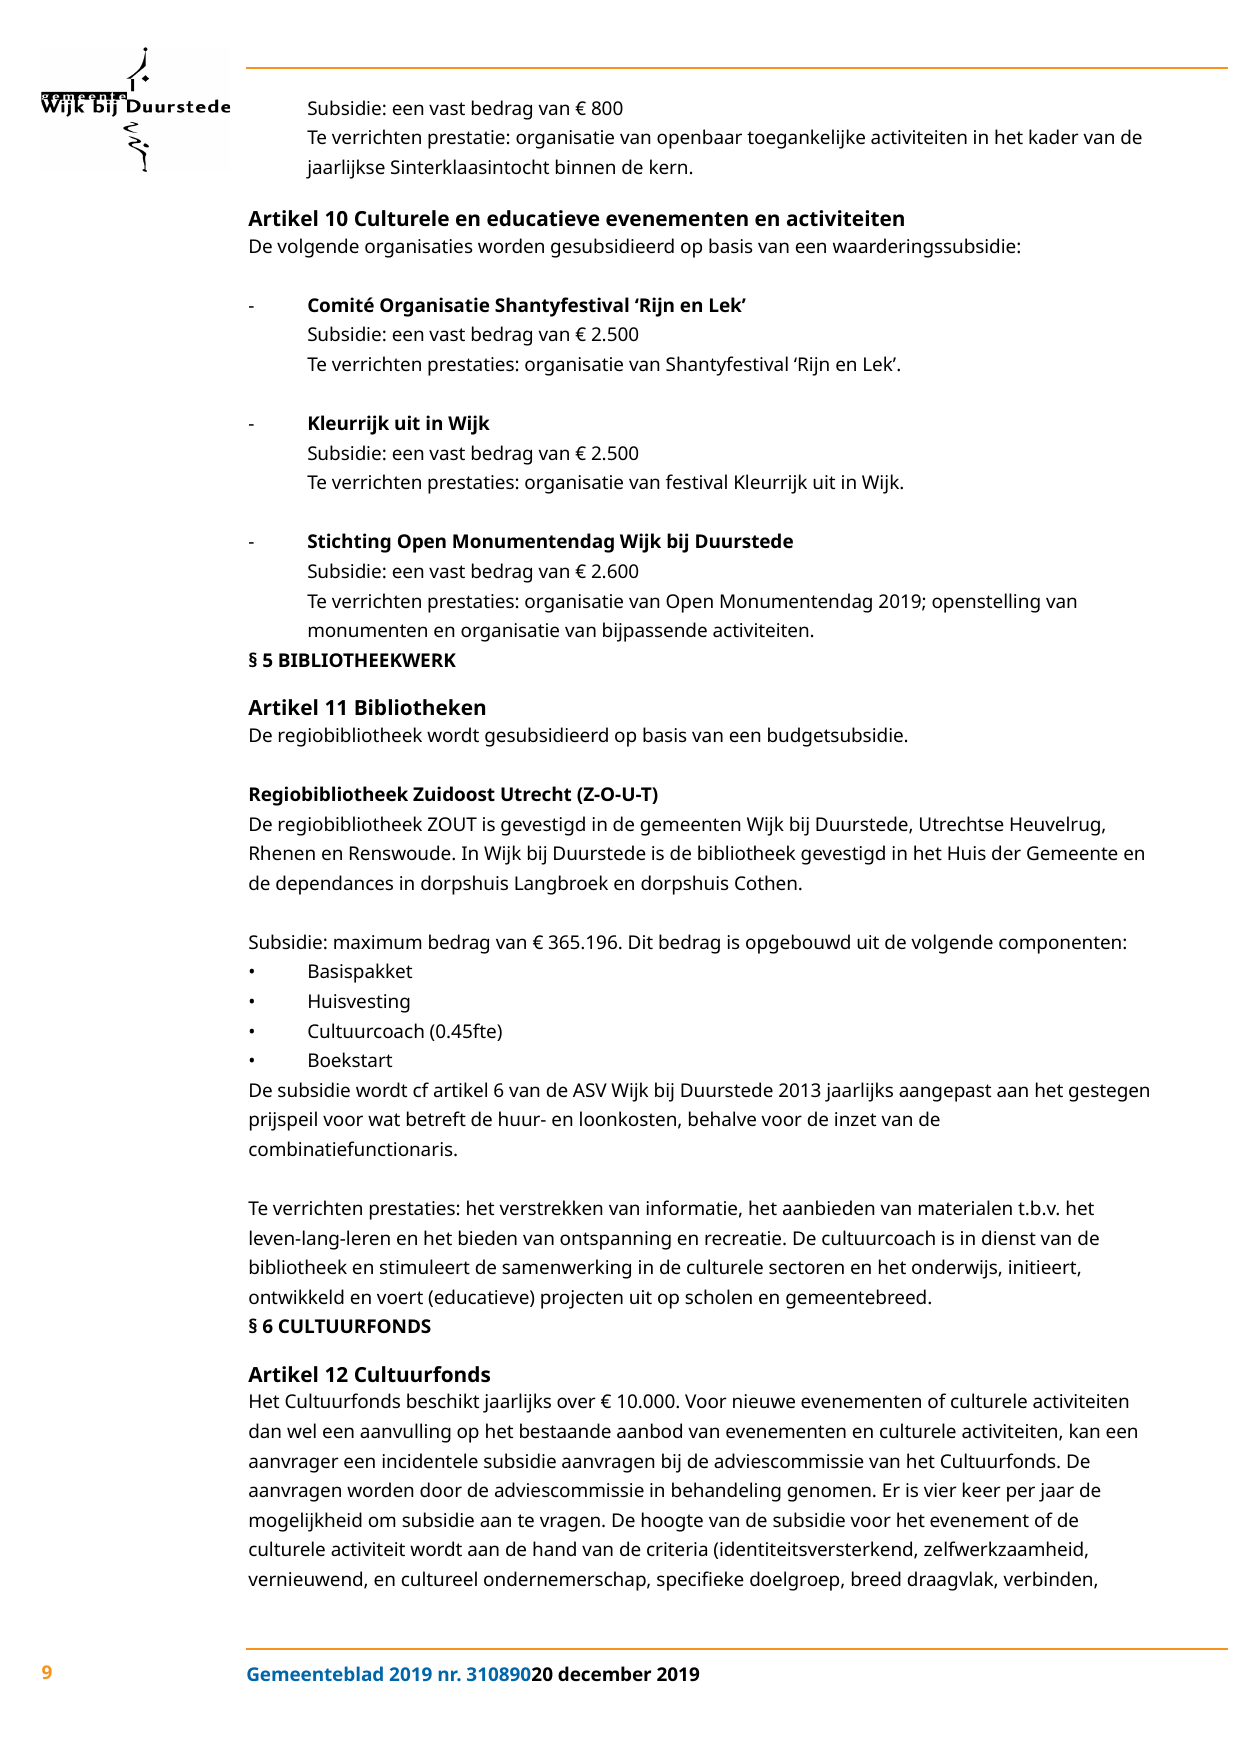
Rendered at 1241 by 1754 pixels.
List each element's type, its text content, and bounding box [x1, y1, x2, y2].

list Te verrichten prestaties: organisatie van Shantyfestival ‘Rijn en Lek’. [248, 351, 1152, 377]
list Comité Organisatie Shantyfestival ‘Rijn en Lek’ [248, 292, 1152, 318]
list Subsidie: een vast bedrag van € 2.500 [248, 322, 1152, 347]
list Te verrichten prestatie: organisatie van openbaar toegankelijke activiteiten in het kader van de jaarlijkse Sinterklaasintocht binnen de kern. [248, 124, 1152, 180]
text Artikel 11 Bibliotheken [248, 693, 1152, 722]
list Basispakket [248, 959, 1152, 984]
list Subsidie: een vast bedrag van € 2.600 [248, 558, 1152, 584]
list Subsidie: een vast bedrag van € 2.500 [248, 440, 1152, 466]
list Huisvesting [248, 988, 1152, 1014]
text Regiobibliotheek Zuidoost Utrecht (Z-O-U-T) [248, 781, 1152, 807]
list Boekstart [248, 1047, 1152, 1073]
list Subsidie: een vast bedrag van € 800 [248, 95, 1152, 121]
text § 5 BIBLIOTHEEKWERK [248, 647, 1152, 673]
text Subsidie: maximum bedrag van € 365.196. Dit bedrag is opgebouwd uit de volgende componenten: [248, 929, 1152, 955]
text Het Cultuurfonds beschikt jaarlijks over € 10.000. Voor nieuwe evenementen of culturele activiteiten dan wel een aanvulling op het bestaande aanbod van evenementen en culturele activiteiten, kan een aanvrager een incidentele subsidie aanvragen bij de adviescommissie van het Cultuurfonds. De aanvragen worden door de adviescommissie in behandeling genomen. Er is vier keer per jaar de mogelijkheid om subsidie aan te vragen. De hoogte van de subsidie voor het evenement of de culturele activiteit wordt aan de hand van de criteria (identiteitsversterkend, zelfwerkzaamheid, vernieuwend, en cultureel ondernemerschap, specifieke doelgroep, breed draagvlak, verbinden, [248, 1389, 1152, 1592]
list Te verrichten prestaties: organisatie van Open Monumentendag 2019; openstelling van monumenten en organisatie van bijpassende activiteiten. [248, 588, 1152, 643]
text De regiobibliotheek wordt gesubsidieerd op basis van een budgetsubsidie. [248, 722, 1152, 748]
picture [41, 47, 231, 172]
text Artikel 10 Culturele en educatieve evenementen en activiteiten [248, 204, 1152, 233]
list Stichting Open Monumentendag Wijk bij Duurstede [248, 529, 1152, 554]
list Kleurrijk uit in Wijk [248, 410, 1152, 436]
text Te verrichten prestaties: het verstrekken van informatie, het aanbieden van materialen t.b.v. het leven-lang-leren en het bieden van ontspanning en recreatie. De cultuurcoach is in dienst van de bibliotheek en stimuleert de samenwerking in de culturele sectoren en het onderwijs, initieert, ontwikkeld en voert (educatieve) projecten uit op scholen en gemeentebreed. [248, 1195, 1152, 1310]
list Cultuurcoach (0.45fte) [248, 1018, 1152, 1043]
text § 6 CULTUURFONDS [248, 1314, 1152, 1339]
text De regiobibliotheek ZOUT is gevestigd in de gemeenten Wijk bij Duurstede, Utrechtse Heuvelrug, Rhenen en Renswoude. In Wijk bij Duurstede is de bibliotheek gevestigd in het Huis der Gemeente en de dependances in dorpshuis Langbroek en dorpshuis Cothen. [248, 811, 1152, 896]
text Artikel 12 Cultuurfonds [248, 1360, 1152, 1389]
text De volgende organisaties worden gesubsidieerd op basis van een waarderingssubsidie: [248, 233, 1152, 258]
text De subsidie wordt cf artikel 6 van de ASV Wijk bij Duurstede 2013 jaarlijks aangepast aan het gestegen prijspeil voor wat betreft de huur- en loonkosten, behalve voor de inzet van de combinatiefunctionaris. [248, 1077, 1152, 1162]
list Te verrichten prestaties: organisatie van festival Kleurrijk uit in Wijk. [248, 469, 1152, 495]
